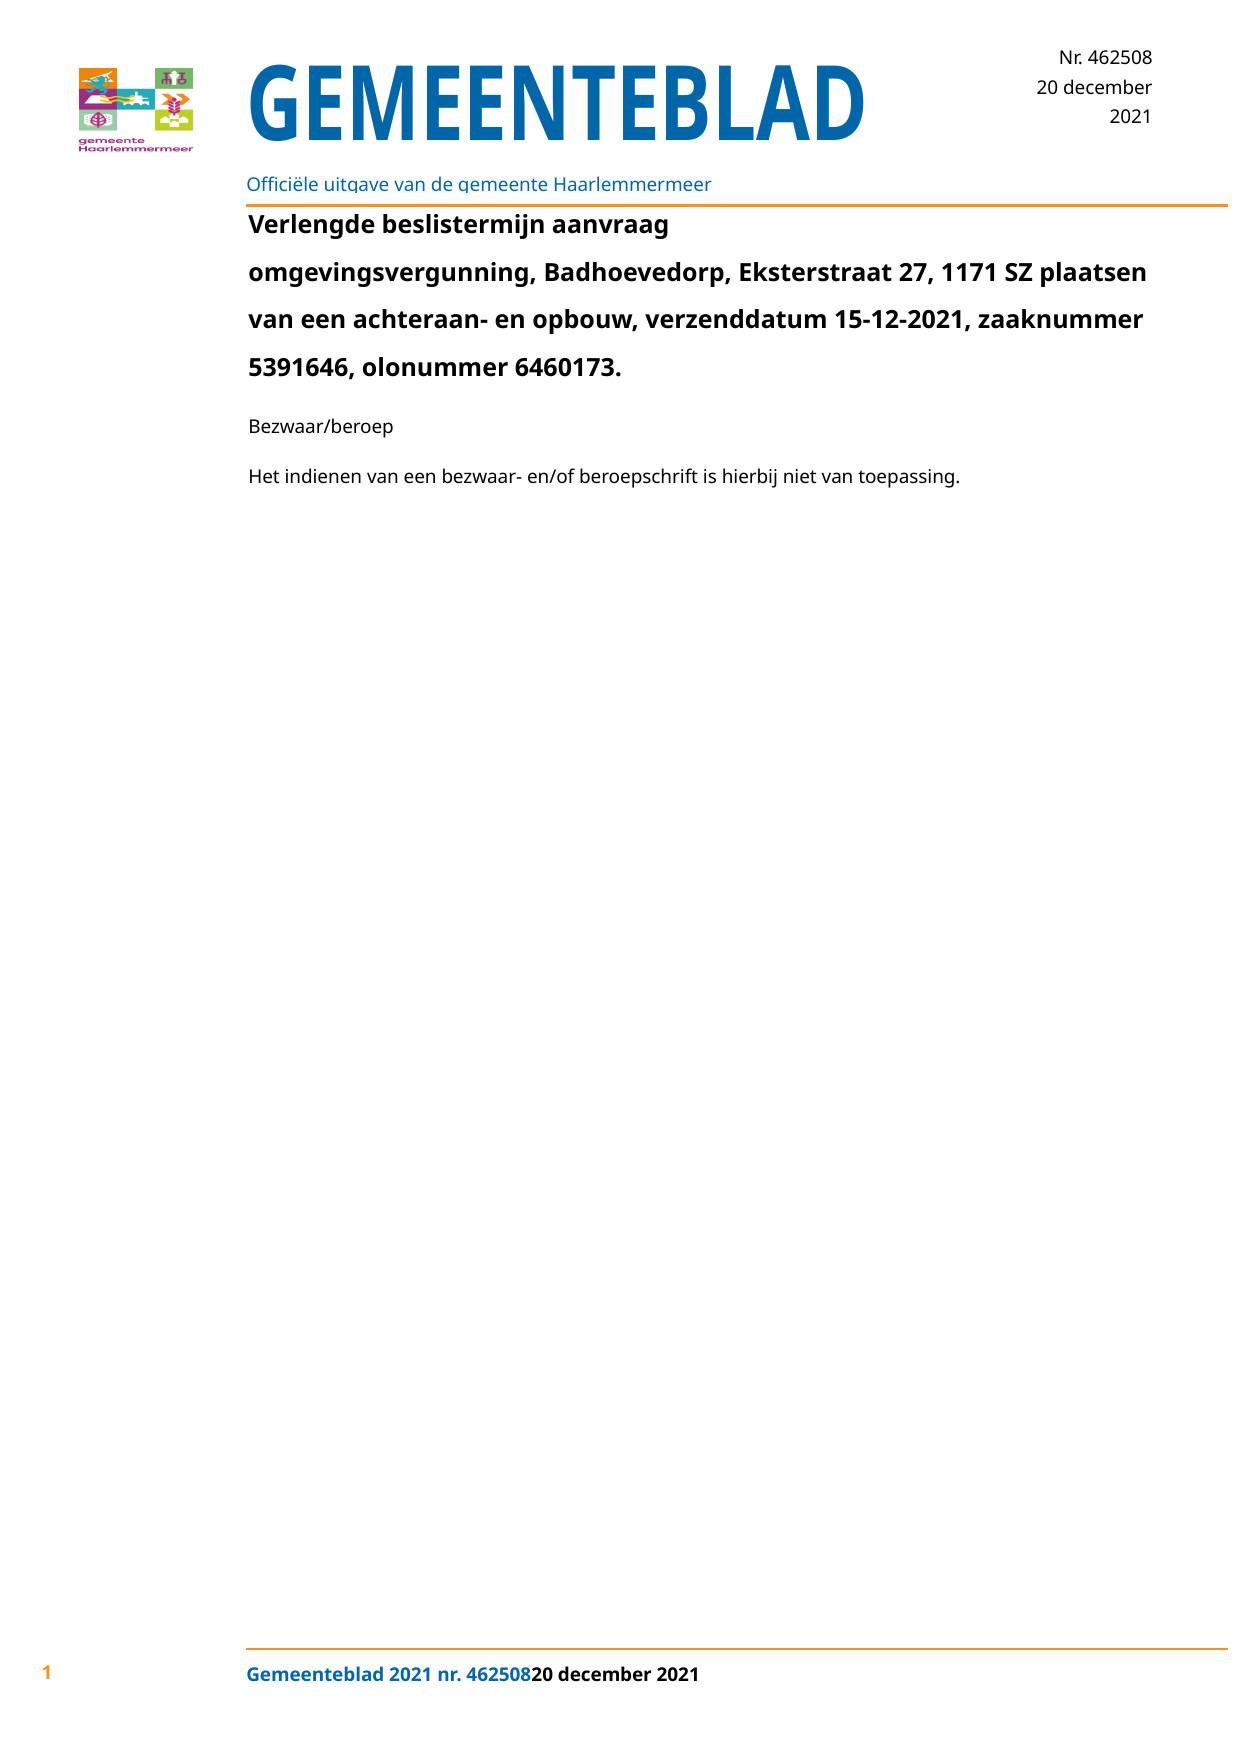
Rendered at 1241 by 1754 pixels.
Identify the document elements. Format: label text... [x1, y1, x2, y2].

text Bezwaar/beroep [248, 413, 1152, 439]
text Verlengde beslistermijn aanvraag omgevingsvergunning, Badhoevedorp, Eksterstraat 27, 1171 SZ plaatsen van een achteraan- en opbouw, verzenddatum 15-12-2021, zaaknummer 5391646, olonummer 6460173. [248, 207, 1152, 384]
text Het indienen van een bezwaar- en/of beroepschrift is hierbij niet van toepassing. [248, 463, 1152, 489]
picture [41, 47, 231, 172]
